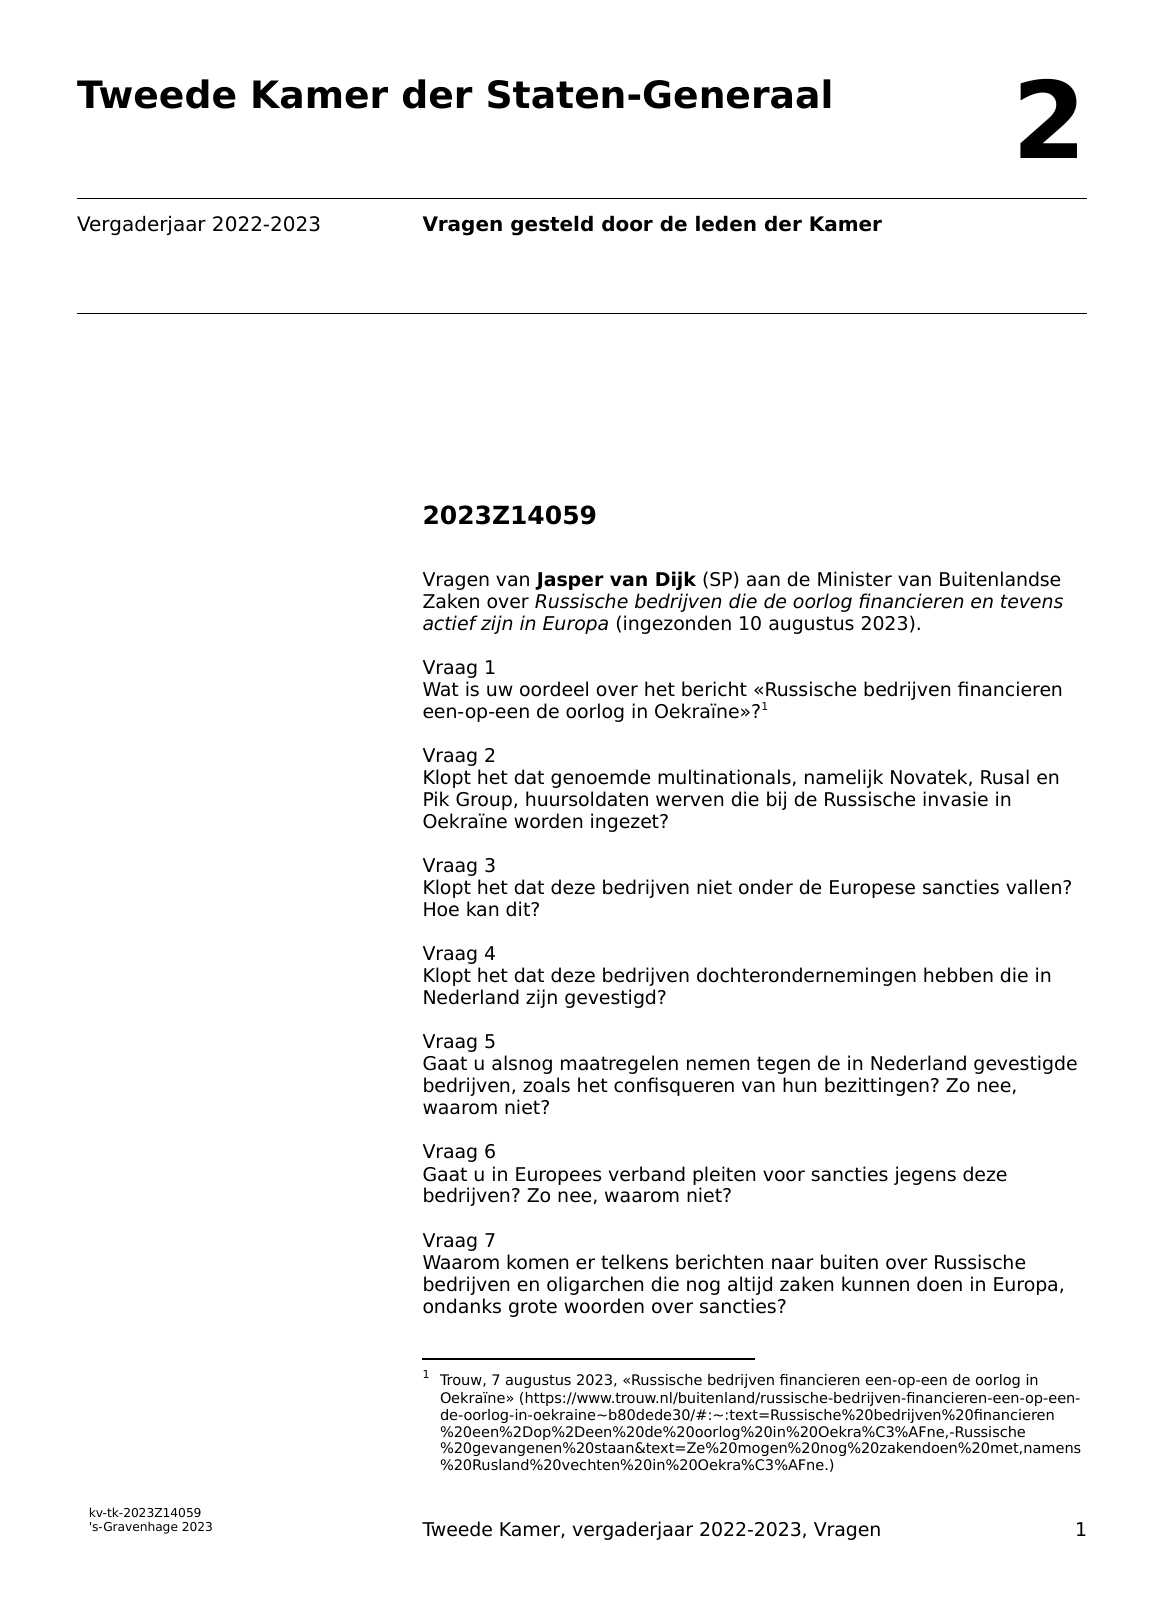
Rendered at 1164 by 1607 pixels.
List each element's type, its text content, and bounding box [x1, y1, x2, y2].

text Vragen van Jasper van Dijk (SP) aan de Minister van Buitenlandse Zaken over Russische bedrijven die de oorlog financieren en tevens actief zijn in Europa (ingezonden 10 augustus 2023). [422, 569, 1087, 635]
text Wat is uw oordeel over het bericht «Russische bedrijven financieren een-op-een de oorlog in Oekraïne»? [422, 679, 1087, 723]
table_cell Vergaderjaar 2022-2023 [77, 199, 422, 313]
text Vraag 1 [422, 657, 1087, 679]
text Vraag 3 [422, 855, 1087, 877]
text Vraag 7 [422, 1229, 1087, 1252]
table_header 2 [886, 59, 1087, 198]
text Gaat u in Europees verband pleiten voor sancties jegens deze bedrijven? Zo nee, waarom niet? [422, 1163, 1087, 1207]
text Vraag 5 [422, 1031, 1087, 1053]
text Vraag 6 [422, 1141, 1087, 1163]
text Klopt het dat deze bedrijven niet onder de Europese sancties vallen? Hoe kan dit? [422, 877, 1087, 921]
table_cell Vragen gesteld door de leden der Kamer [422, 199, 1087, 313]
text Trouw, 7 augustus 2023, «Russische bedrijven financieren een-op-een de oorlog in Oekraïne» (https://www.trouw.nl/buitenland/russische-bedrijven-financieren-een-op-een-de-oorlog-in-oekraine~b80dede30/#:~:text=Russische%20bedrijven%20financieren%20een%2Dop%2Deen%20de%20oorlog%20in%20Oekra%C3%AFne,-Russische%20gevangenen%20staan&text=Ze%20mogen%20nog%20zakendoen%20met,namens%20Rusland%20vechten%20in%20Oekra%C3%AFne.) [422, 1368, 1087, 1474]
text Gaat u alsnog maatregelen nemen tegen de in Nederland gevestigde bedrijven, zoals het confisqueren van hun bezittingen? Zo nee, waarom niet? [422, 1053, 1087, 1119]
table_header Tweede Kamer der Staten-Generaal [77, 59, 886, 198]
text Waarom komen er telkens berichten naar buiten over Russische bedrijven en oligarchen die nog altijd zaken kunnen doen in Europa, ondanks grote woorden over sancties? [422, 1252, 1087, 1317]
text kv-tk-2023Z14059 [88, 1506, 323, 1520]
text Vraag 2 [422, 745, 1087, 767]
text 2023Z14059 [422, 501, 1087, 531]
text Vraag 4 [422, 943, 1087, 965]
text Klopt het dat deze bedrijven dochterondernemingen hebben die in Nederland zijn gevestigd? [422, 965, 1087, 1009]
text 's-Gravenhage 2023 [88, 1520, 323, 1534]
text Klopt het dat genoemde multinationals, namelijk Novatek, Rusal en Pik Group, huursoldaten werven die bij de Russische invasie in Oekraïne worden ingezet? [422, 767, 1087, 833]
